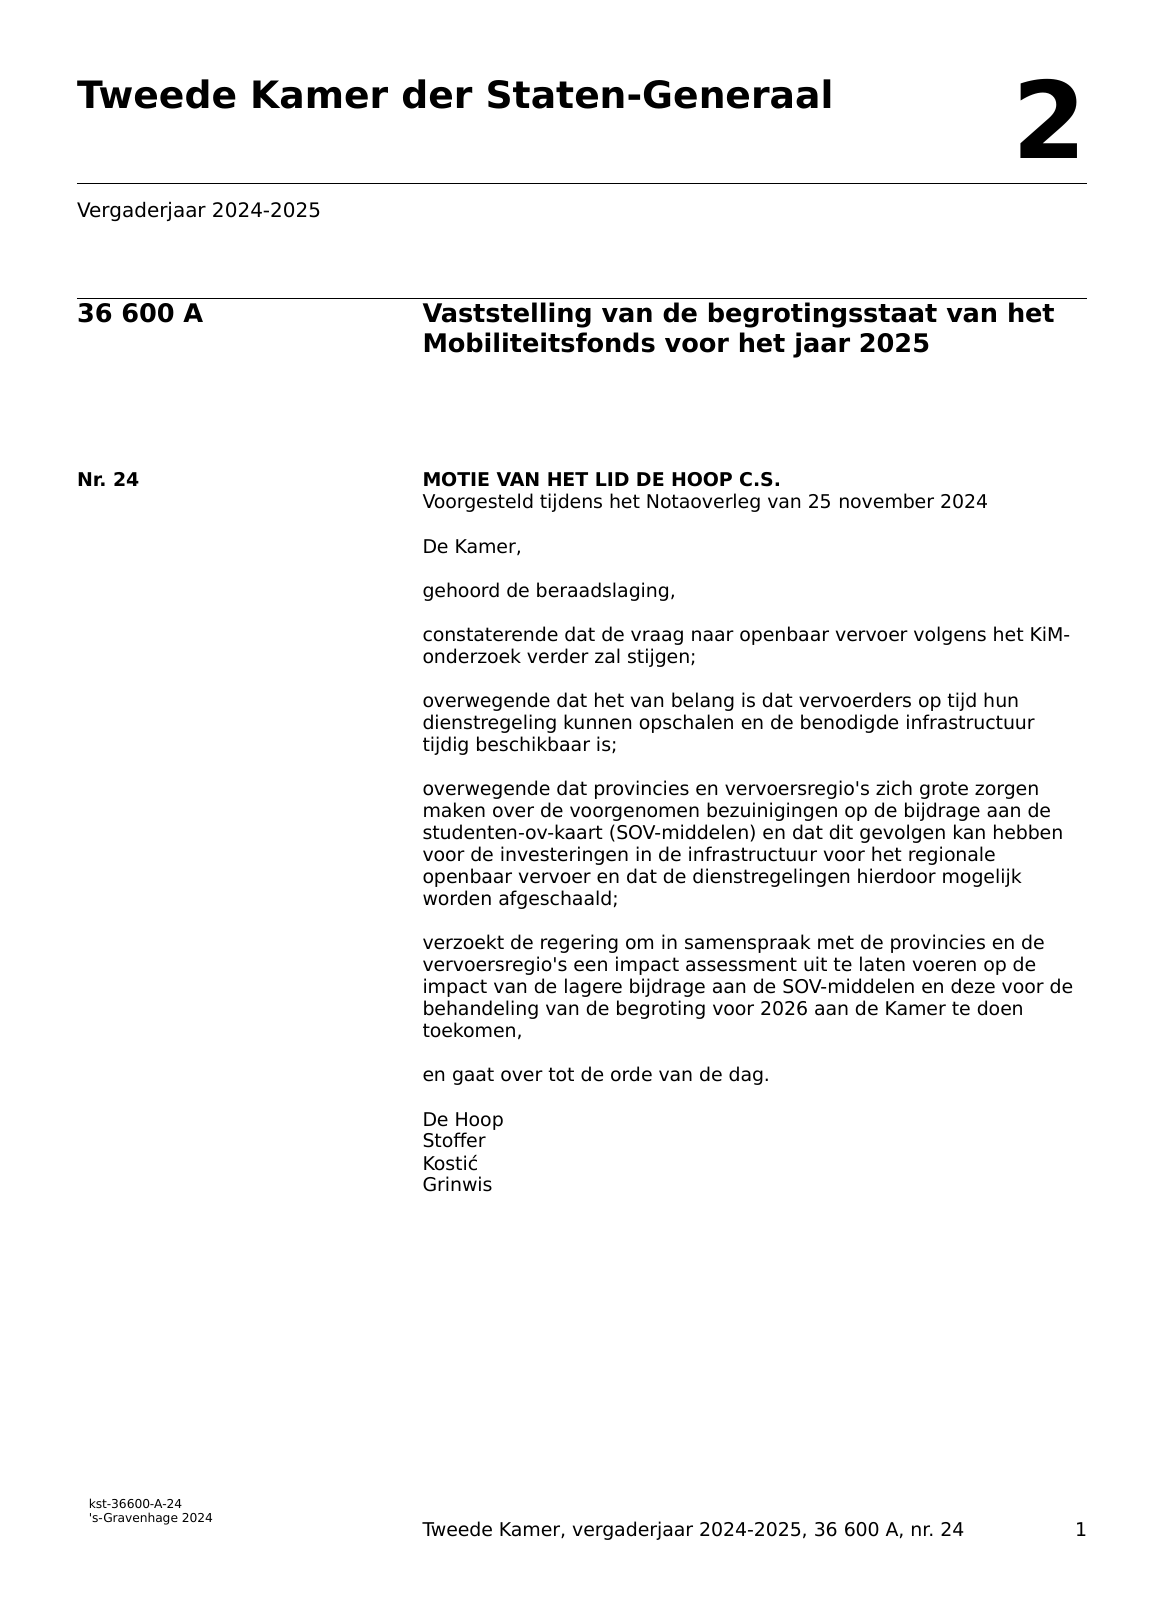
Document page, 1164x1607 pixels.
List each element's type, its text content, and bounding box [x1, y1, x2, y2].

text en gaat over tot de orde van de dag. [422, 1064, 1087, 1086]
text Kostić [422, 1152, 1087, 1174]
table_header Tweede Kamer der Staten-Generaal [77, 59, 886, 183]
text constaterende dat de vraag naar openbaar vervoer volgens het KiM-onderzoek verder zal stijgen; [422, 624, 1087, 668]
table_header 2 [886, 59, 1087, 183]
text Grinwis [422, 1174, 1087, 1196]
text 's-Gravenhage 2024 [88, 1511, 323, 1525]
text overwegende dat provincies en vervoersregio's zich grote zorgen maken over de voorgenomen bezuinigingen op de bijdrage aan de studenten-ov-kaart (SOV-middelen) en dat dit gevolgen kan hebben voor de investeringen in de infrastructuur voor het regionale openbaar vervoer en dat de dienstregelingen hierdoor mogelijk worden afgeschaald; [422, 778, 1087, 910]
text De Kamer, [422, 536, 1087, 557]
text kst-36600-A-24 [88, 1497, 323, 1511]
text overwegende dat het van belang is dat vervoerders op tijd hun dienstregeling kunnen opschalen en de benodigde infrastructuur tijdig beschikbaar is; [422, 690, 1087, 756]
text gehoord de beraadslaging, [422, 580, 1087, 602]
text verzoekt de regering om in samenspraak met de provincies en de vervoersregio's een impact assessment uit te laten voeren op de impact van de lagere bijdrage aan de SOV-middelen en deze voor de behandeling van de begroting voor 2026 aan de Kamer te doen toekomen, [422, 932, 1087, 1042]
table_cell Vergaderjaar 2024-2025 [77, 184, 1087, 298]
text Stoffer [422, 1130, 1087, 1152]
text De Hoop [422, 1108, 1087, 1130]
subtitle Nr. 24 MOTIE VAN HET LID DE HOOP C.S. [77, 469, 1087, 491]
subtitle 36 600 A Vaststelling van de begrotingsstaat van het Mobiliteitsfonds voor het jaar 2025 [77, 299, 1087, 358]
text Voorgesteld tijdens het Notaoverleg van 25 november 2024 [422, 491, 1087, 513]
